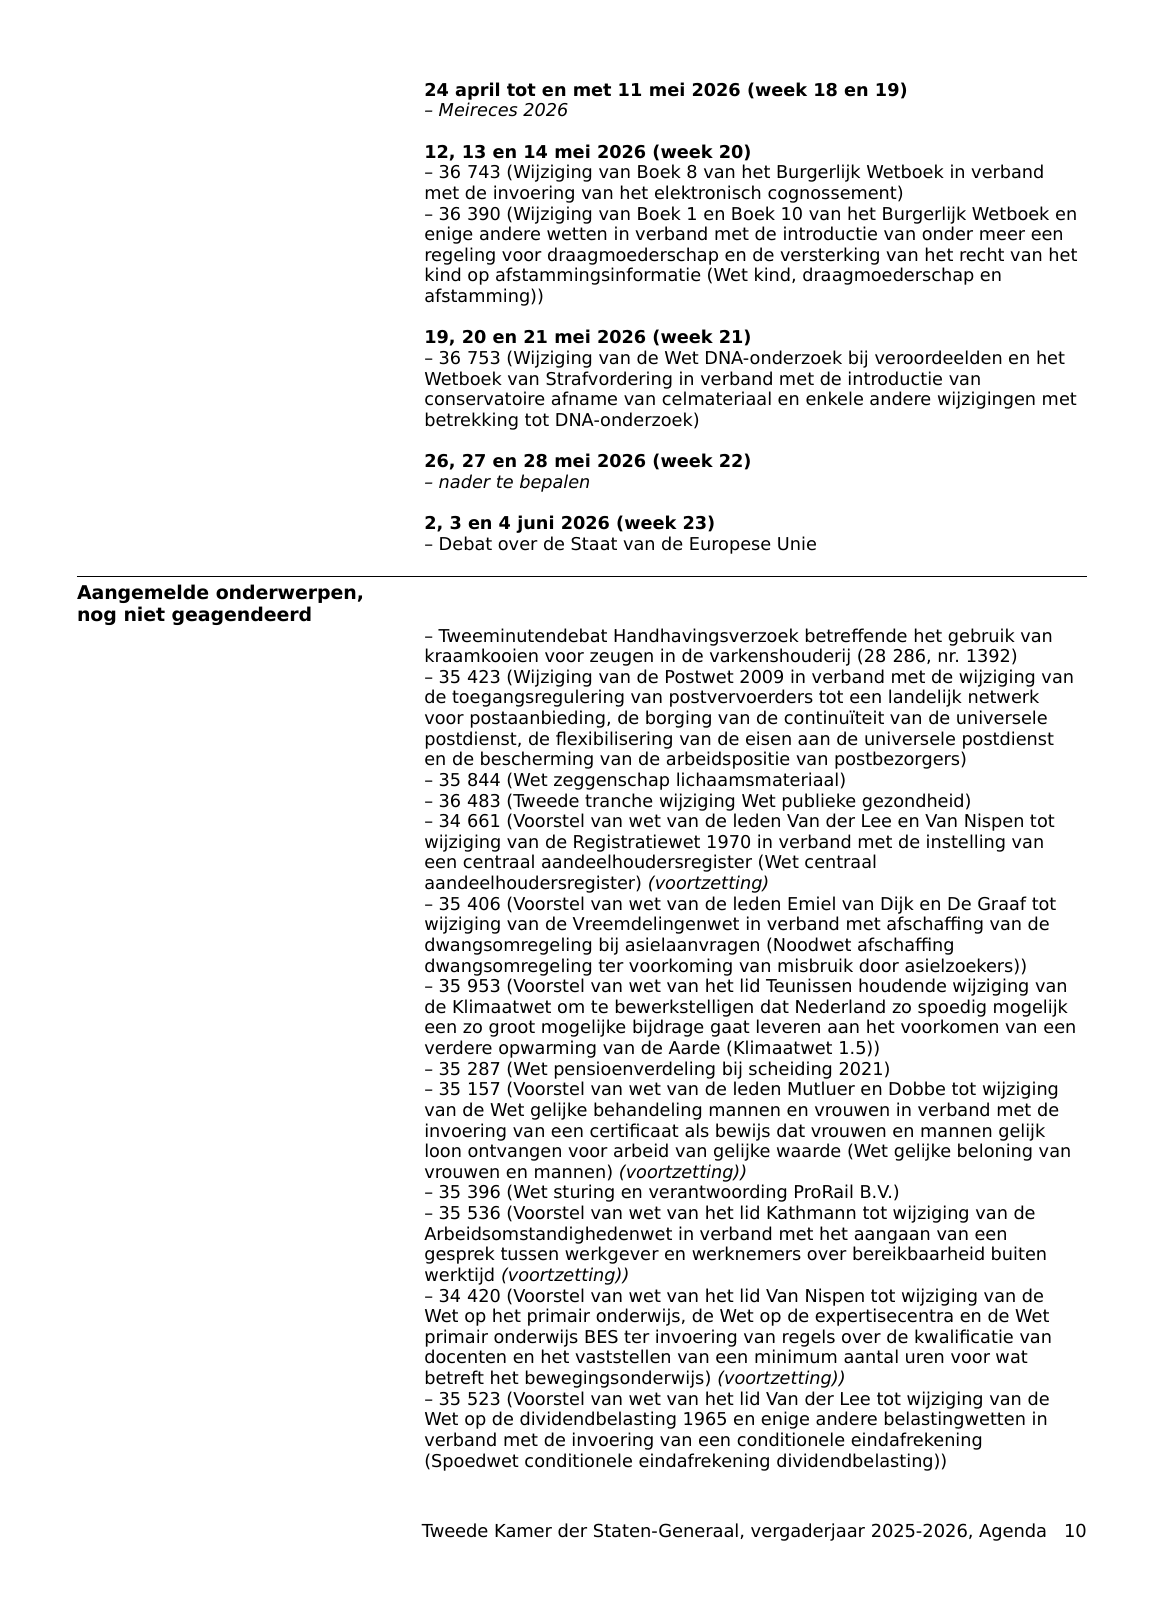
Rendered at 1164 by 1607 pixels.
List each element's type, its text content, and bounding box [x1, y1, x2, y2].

table_cell [401, 121, 418, 142]
table_cell [77, 204, 401, 307]
table_cell [77, 307, 401, 327]
table_cell 26, 27 en 28 mei 2026 (week 22) [418, 451, 1087, 472]
table_cell [77, 430, 401, 451]
table_cell [77, 100, 401, 121]
table_cell [418, 121, 1087, 142]
table_cell [418, 492, 1087, 513]
table_cell [77, 513, 401, 533]
table_cell [401, 162, 418, 203]
table_cell [401, 770, 418, 791]
table_cell [77, 142, 401, 162]
table_cell [401, 80, 418, 100]
table_cell – 35 536 (Voorstel van wet van het lid Kathmann tot wijziging van de Arbeidsomstandighedenwet in verband met het aangaan van een gesprek tussen werkgever en werknemers over bereikbaarheid buiten werktijd (voortzetting)) [418, 1203, 1087, 1286]
table_cell [401, 513, 418, 533]
table_cell – 36 753 (Wijziging van de Wet DNA-onderzoek bij veroordeelden en het Wetboek van Strafvordering in verband met de introductie van conservatoire afname van celmateriaal en enkele andere wijzigingen met betrekking tot DNA-onderzoek) [418, 348, 1087, 430]
table_cell 19, 20 en 21 mei 2026 (week 21) [418, 327, 1087, 348]
table_cell [401, 430, 418, 451]
table_cell – 36 743 (Wijziging van Boek 8 van het Burgerlijk Wetboek in verband met de invoering van het elektronisch cognossement) [418, 162, 1087, 203]
table_cell – Tweeminutendebat Handhavingsverzoek betreffende het gebruik van kraamkooien voor zeugen in de varkenshouderij (28 286, nr. 1392) [418, 626, 1087, 667]
table_cell [77, 770, 401, 791]
table_cell [77, 534, 401, 554]
table_cell [418, 59, 1087, 80]
table_cell – nader te bepalen [418, 472, 1087, 492]
table_cell [401, 204, 418, 307]
table_cell [77, 1183, 401, 1203]
table_cell [77, 451, 401, 472]
table_cell [401, 472, 418, 492]
table_cell [77, 327, 401, 348]
table_cell [401, 667, 418, 770]
table_cell – 36 483 (Tweede tranche wijziging Wet publieke gezondheid) [418, 791, 1087, 811]
table_cell [401, 1059, 418, 1079]
table_cell – 35 396 (Wet sturing en verantwoording ProRail B.V.) [418, 1183, 1087, 1203]
table_cell [401, 1183, 418, 1203]
table_cell [77, 80, 401, 100]
table_cell [77, 348, 401, 430]
table_cell [401, 142, 418, 162]
table_cell [77, 1079, 401, 1182]
table_cell [401, 1079, 418, 1182]
table_cell [401, 100, 418, 121]
table_cell [401, 811, 418, 894]
table_cell [77, 1286, 401, 1389]
table_header Aangemelde onderwerpen, nog niet geagendeerd [77, 577, 401, 626]
table_cell [77, 121, 401, 142]
table_cell – 35 844 (Wet zeggenschap lichaamsmateriaal) [418, 770, 1087, 791]
table_cell [77, 492, 401, 513]
table_cell [418, 307, 1087, 327]
table_cell – 35 523 (Voorstel van wet van het lid Van der Lee tot wijziging van de Wet op de dividendbelasting 1965 en enige andere belastingwetten in verband met de invoering van een conditionele eindafrekening (Spoedwet conditionele eindafrekening dividendbelasting)) [418, 1389, 1087, 1471]
table_cell – 35 157 (Voorstel van wet van de leden Mutluer en Dobbe tot wijziging van de Wet gelijke behandeling mannen en vrouwen in verband met de invoering van een certificaat als bewijs dat vrouwen en mannen gelijk loon ontvangen voor arbeid van gelijke waarde (Wet gelijke beloning van vrouwen en mannen) (voortzetting)) [418, 1079, 1087, 1182]
table_cell – 35 406 (Voorstel van wet van de leden Emiel van Dijk en De Graaf tot wijziging van de Vreemdelingenwet in verband met afschaffing van de dwangsomregeling bij asielaanvragen (Noodwet afschaffing dwangsomregeling ter voorkoming van misbruik door asielzoekers)) [418, 894, 1087, 976]
table_cell [401, 327, 418, 348]
table_cell [77, 472, 401, 492]
table_cell [401, 1286, 418, 1389]
table_cell [401, 451, 418, 472]
table_cell [77, 1389, 401, 1471]
table_cell [401, 1389, 418, 1471]
table_cell [77, 667, 401, 770]
table_cell – 36 390 (Wijziging van Boek 1 en Boek 10 van het Burgerlijk Wetboek en enige andere wetten in verband met de introductie van onder meer een regeling voor draagmoederschap en de versterking van het recht van het kind op afstammingsinformatie (Wet kind, draagmoederschap en afstamming)) [418, 204, 1087, 307]
table_cell [401, 59, 418, 80]
table_cell [77, 1203, 401, 1286]
table_cell [77, 162, 401, 203]
table_cell [401, 348, 418, 430]
table_cell – 35 287 (Wet pensioenverdeling bij scheiding 2021) [418, 1059, 1087, 1079]
table_cell [77, 976, 401, 1059]
table_cell [77, 1059, 401, 1079]
table_cell [401, 791, 418, 811]
table_cell [401, 626, 418, 667]
table_cell [77, 626, 401, 667]
table_cell 2, 3 en 4 juni 2026 (week 23) [418, 513, 1087, 533]
table_cell [401, 1203, 418, 1286]
table_cell [401, 307, 418, 327]
table_cell – 35 953 (Voorstel van wet van het lid Teunissen houdende wijziging van de Klimaatwet om te bewerkstelligen dat Nederland zo spoedig mogelijk een zo groot mogelijke bijdrage gaat leveren aan het voorkomen van een verdere opwarming van de Aarde (Klimaatwet 1.5)) [418, 976, 1087, 1059]
table_cell – Debat over de Staat van de Europese Unie [418, 534, 1087, 554]
table_cell – 34 420 (Voorstel van wet van het lid Van Nispen tot wijziging van de Wet op het primair onderwijs, de Wet op de expertisecentra en de Wet primair onderwijs BES ter invoering van regels over de kwalificatie van docenten en het vaststellen van een minimum aantal uren voor wat betreft het bewegingsonderwijs) (voortzetting)) [418, 1286, 1087, 1389]
table_cell [401, 492, 418, 513]
table_cell 24 april tot en met 11 mei 2026 (week 18 en 19) [418, 80, 1087, 100]
table_cell [77, 894, 401, 976]
table_cell [401, 976, 418, 1059]
table_cell – 35 423 (Wijziging van de Postwet 2009 in verband met de wijziging van de toegangsregulering van postvervoerders tot een landelijk netwerk voor postaanbieding, de borging van de continuïteit van de universele postdienst, de flexibilisering van de eisen aan de universele postdienst en de bescherming van de arbeidspositie van postbezorgers) [418, 667, 1087, 770]
table_cell – 34 661 (Voorstel van wet van de leden Van der Lee en Van Nispen tot wijziging van de Registratiewet 1970 in verband met de instelling van een centraal aandeelhoudersregister (Wet centraal aandeelhoudersregister) (voortzetting) [418, 811, 1087, 894]
table_cell [401, 534, 418, 554]
table_cell [77, 811, 401, 894]
table_cell – Meireces 2026 [418, 100, 1087, 121]
table_cell [77, 59, 401, 80]
table_cell [418, 430, 1087, 451]
table_cell 12, 13 en 14 mei 2026 (week 20) [418, 142, 1087, 162]
table_cell [77, 791, 401, 811]
table_header [418, 577, 1087, 626]
table_header [401, 577, 418, 626]
table_cell [401, 894, 418, 976]
